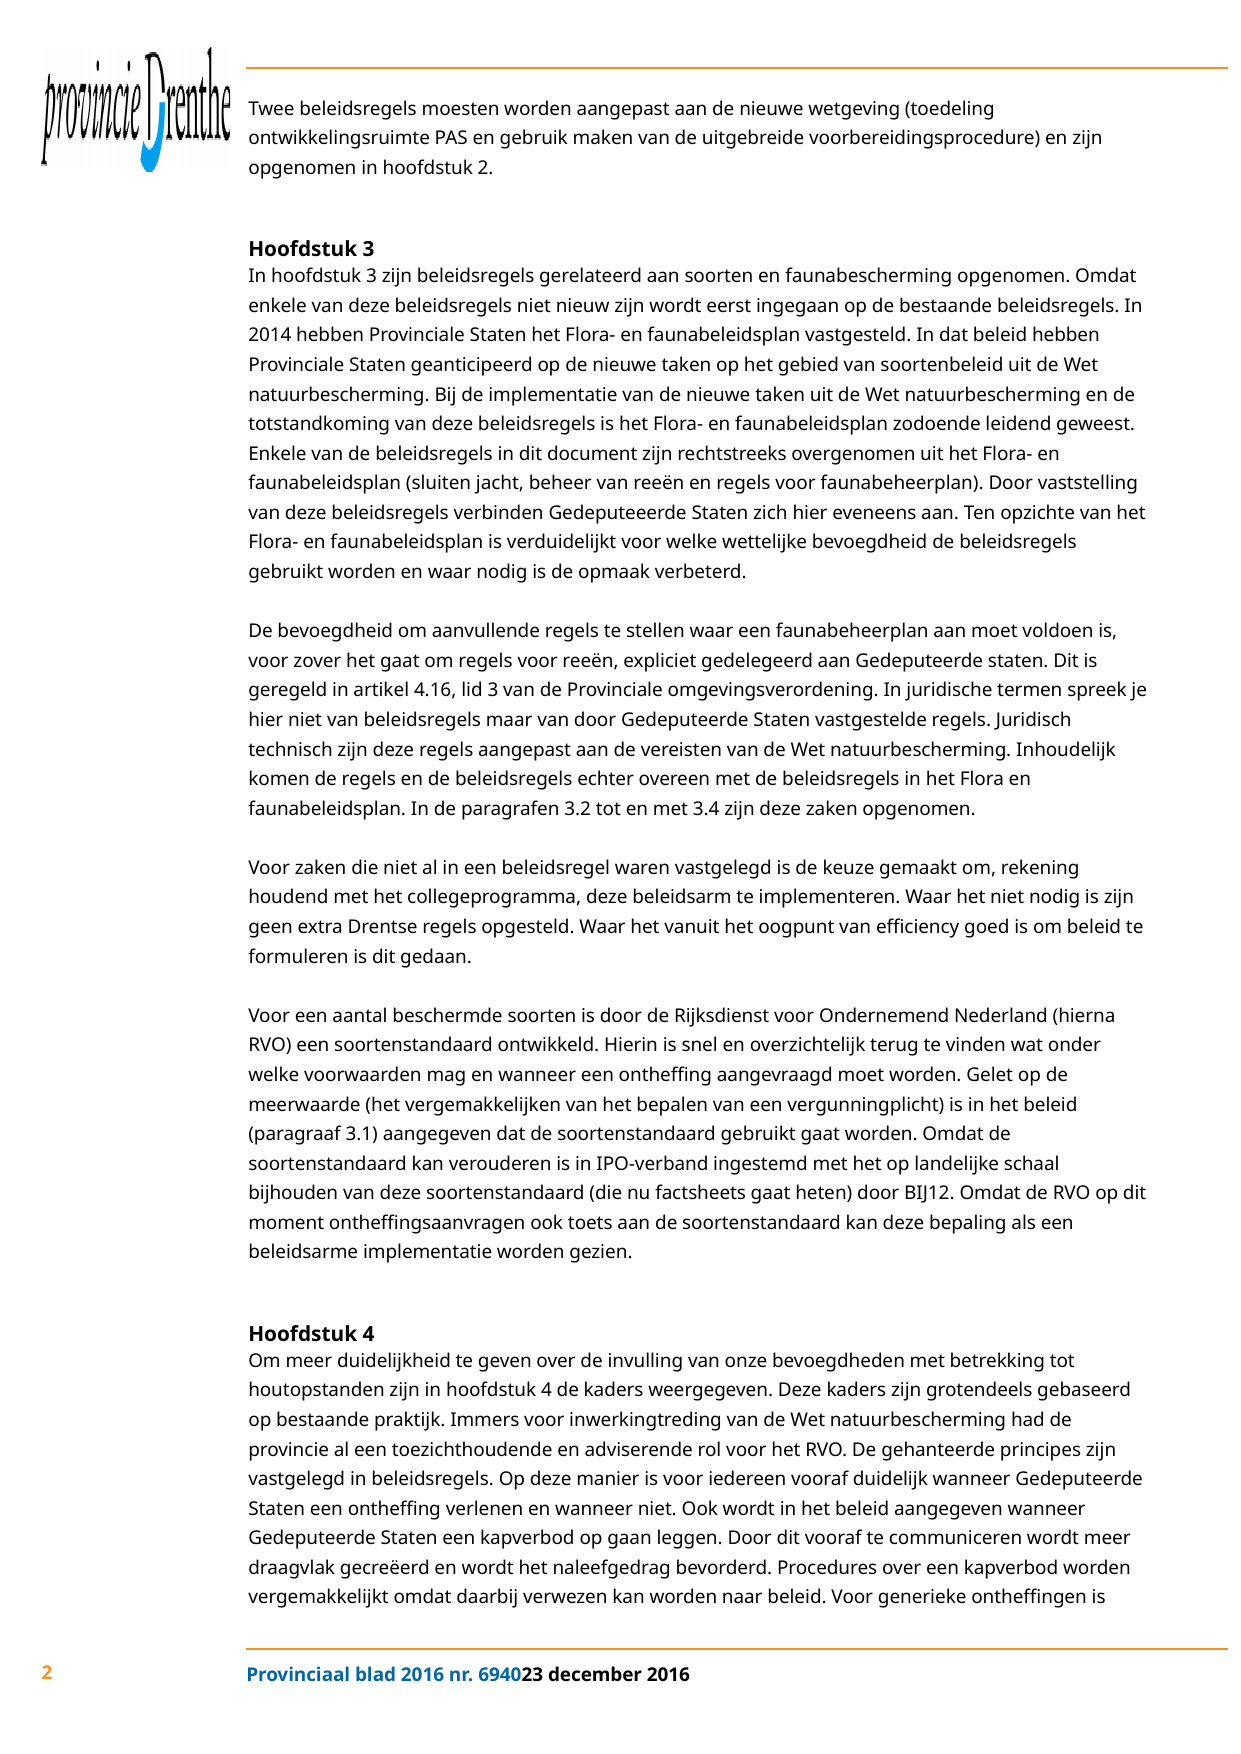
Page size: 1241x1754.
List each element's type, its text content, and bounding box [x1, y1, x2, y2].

text Voor zaken die niet al in een beleidsregel waren vastgelegd is de keuze gemaakt om, rekening houdend met het collegeprogramma, deze beleidsarm te implementeren. Waar het niet nodig is zijn geen extra Drentse regels opgesteld. Waar het vanuit het oogpunt van efficiency goed is om beleid te formuleren is dit gedaan. [248, 854, 1152, 968]
text Voor een aantal beschermde soorten is door de Rijksdienst voor Ondernemend Nederland (hierna RVO) een soortenstandaard ontwikkeld. Hierin is snel en overzichtelijk terug te vinden wat onder welke voorwaarden mag en wanneer een ontheffing aangevraagd moet worden. Gelet op de meerwaarde (het vergemakkelijken van het bepalen van een vergunningplicht) is in het beleid (paragraaf 3.1) aangegeven dat de soortenstandaard gebruikt gaat worden. Omdat de soortenstandaard kan verouderen is in IPO-verband ingestemd met het op landelijke schaal bijhouden van deze soortenstandaard (die nu factsheets gaat heten) door BIJ12. Omdat de RVO op dit moment ontheffingsaanvragen ook toets aan de soortenstandaard kan deze bepaling als een beleidsarme implementatie worden gezien. [248, 1002, 1152, 1264]
text De bevoegdheid om aanvullende regels te stellen waar een faunabeheerplan aan moet voldoen is, voor zover het gaat om regels voor reeën, expliciet gedelegeerd aan Gedeputeerde staten. Dit is geregeld in artikel 4.16, lid 3 van de Provinciale omgevingsverordening. In juridische termen spreek je hier niet van beleidsregels maar van door Gedeputeerde Staten vastgestelde regels. Juridisch technisch zijn deze regels aangepast aan de vereisten van de Wet natuurbescherming. Inhoudelijk komen de regels en de beleidsregels echter overeen met de beleidsregels in het Flora en faunabeleidsplan. In de paragrafen 3.2 tot en met 3.4 zijn deze zaken opgenomen. [248, 617, 1152, 821]
text In hoofdstuk 3 zijn beleidsregels gerelateerd aan soorten en faunabescherming opgenomen. Omdat enkele van deze beleidsregels niet nieuw zijn wordt eerst ingegaan op de bestaande beleidsregels. In 2014 hebben Provinciale Staten het Flora- en faunabeleidsplan vastgesteld. In dat beleid hebben Provinciale Staten geanticipeerd op de nieuwe taken op het gebied van soortenbeleid uit de Wet natuurbescherming. Bij de implementatie van de nieuwe taken uit de Wet natuurbescherming en de totstandkoming van deze beleidsregels is het Flora- en faunabeleidsplan zodoende leidend geweest. Enkele van de beleidsregels in dit document zijn rechtstreeks overgenomen uit het Flora- en faunabeleidsplan (sluiten jacht, beheer van reeën en regels voor faunabeheerplan). Door vaststelling van deze beleidsregels verbinden Gedeputeeerde Staten zich hier eveneens aan. Ten opzichte van het Flora- en faunabeleidsplan is verduidelijkt voor welke wettelijke bevoegdheid de beleidsregels gebruikt worden en waar nodig is de opmaak verbeterd. [248, 262, 1152, 584]
text Twee beleidsregels moesten worden aangepast aan de nieuwe wetgeving (toedeling ontwikkelingsruimte PAS en gebruik maken van de uitgebreide voorbereidingsprocedure) en zijn opgenomen in hoofdstuk 2. [248, 95, 1152, 180]
text Hoofdstuk 4 [248, 1319, 1152, 1347]
text Hoofdstuk 3 [248, 234, 1152, 262]
picture [41, 47, 231, 172]
text Om meer duidelijkheid te geven over de invulling van onze bevoegdheden met betrekking tot houtopstanden zijn in hoofdstuk 4 de kaders weergegeven. Deze kaders zijn grotendeels gebaseerd op bestaande praktijk. Immers voor inwerkingtreding van de Wet natuurbescherming had de provincie al een toezichthoudende en adviserende rol voor het RVO. De gehanteerde principes zijn vastgelegd in beleidsregels. Op deze manier is voor iedereen vooraf duidelijk wanneer Gedeputeerde Staten een ontheffing verlenen en wanneer niet. Ook wordt in het beleid aangegeven wanneer Gedeputeerde Staten een kapverbod op gaan leggen. Door dit vooraf te communiceren wordt meer draagvlak gecreëerd en wordt het naleefgedrag bevorderd. Procedures over een kapverbod worden vergemakkelijkt omdat daarbij verwezen kan worden naar beleid. Voor generieke ontheffingen is [248, 1347, 1152, 1609]
